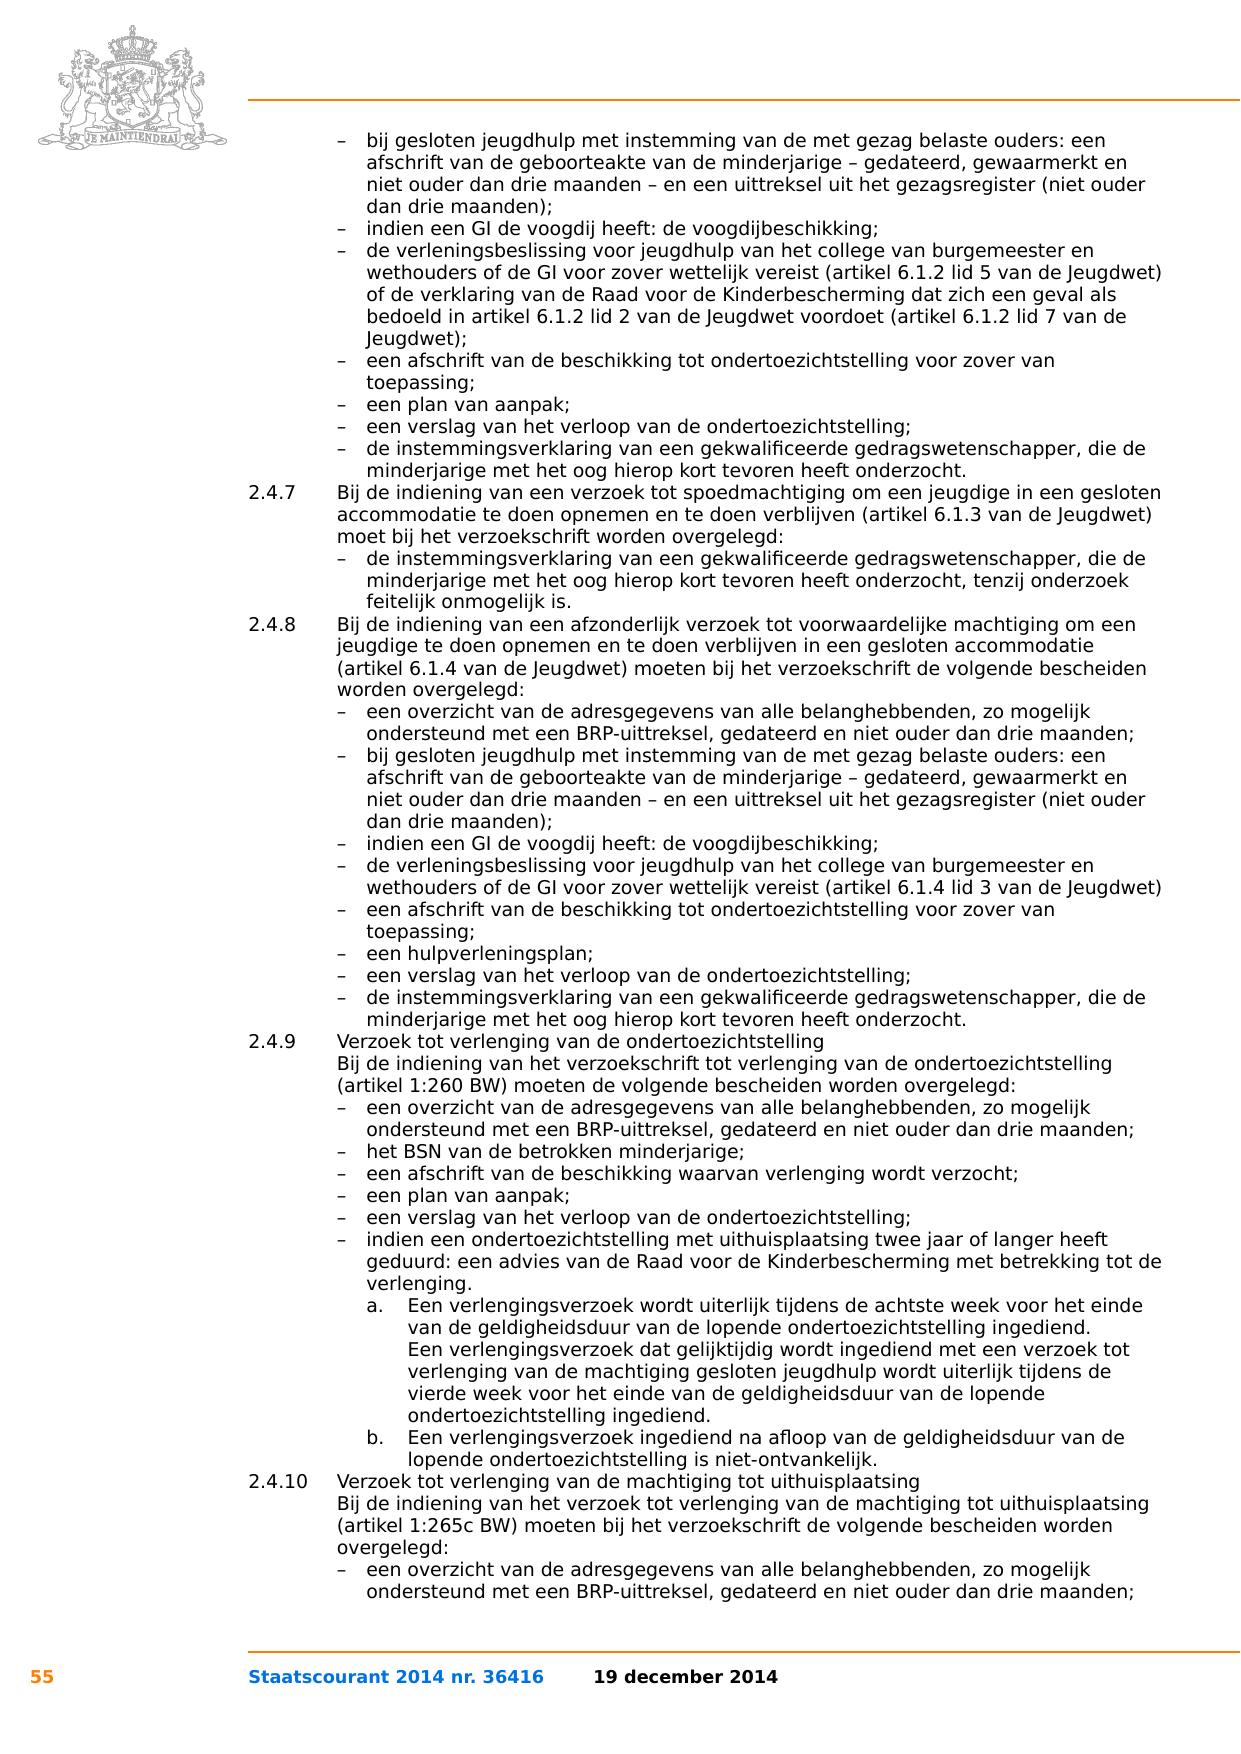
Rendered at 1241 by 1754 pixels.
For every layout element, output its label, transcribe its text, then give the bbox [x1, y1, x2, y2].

text a. Een verlengingsverzoek wordt uiterlijk tijdens de achtste week voor het einde van de geldigheidsduur van de lopende ondertoezichtstelling ingediend. [366, 1295, 1163, 1339]
text – een plan van aanpak; [337, 394, 1163, 416]
text – bij gesloten jeugdhulp met instemming van de met gezag belaste ouders: een afschrift van de geboorteakte van de minderjarige – gedateerd, gewaarmerkt en niet ouder dan drie maanden – en een uittreksel uit het gezagsregister (niet ouder dan drie maanden); [337, 130, 1163, 218]
text – een overzicht van de adresgegevens van alle belanghebbenden, zo mogelijk ondersteund met een BRP-uittreksel, gedateerd en niet ouder dan drie maanden; [337, 701, 1163, 745]
text Bij de indiening van het verzoekschrift tot verlenging van de ondertoezichtstelling (artikel 1:260 BW) moeten de volgende bescheiden worden overgelegd: [337, 1053, 1163, 1097]
text – de instemmingsverklaring van een gekwalificeerde gedragswetenschapper, die de minderjarige met het oog hierop kort tevoren heeft onderzocht. [337, 987, 1163, 1031]
text – indien een GI de voogdij heeft: de voogdijbeschikking; [337, 833, 1163, 855]
text – een overzicht van de adresgegevens van alle belanghebbenden, zo mogelijk ondersteund met een BRP-uittreksel, gedateerd en niet ouder dan drie maanden; [337, 1558, 1163, 1602]
text Een verlengingsverzoek dat gelijktijdig wordt ingediend met een verzoek tot verlenging van de machtiging gesloten jeugdhulp wordt uiterlijk tijdens de vierde week voor het einde van de geldigheidsduur van de lopende ondertoezichtstelling ingediend. [407, 1339, 1163, 1427]
text – een afschrift van de beschikking waarvan verlenging wordt verzocht; [337, 1163, 1163, 1185]
text b. Een verlengingsverzoek ingediend na afloop van de geldigheidsduur van de lopende ondertoezichtstelling is niet-ontvankelijk. [366, 1427, 1163, 1471]
text 2.4.9 Verzoek tot verlenging van de ondertoezichtstelling [248, 1031, 1163, 1053]
text 2.4.8 Bij de indiening van een afzonderlijk verzoek tot voorwaardelijke machtiging om een jeugdige te doen opnemen en te doen verblijven in een gesloten accommodatie (artikel 6.1.4 van de Jeugdwet) moeten bij het verzoekschrift de volgende bescheiden worden overgelegd: [248, 613, 1163, 701]
text – indien een ondertoezichtstelling met uithuisplaatsing twee jaar of langer heeft geduurd: een advies van de Raad voor de Kinderbescherming met betrekking tot de verlenging. [337, 1229, 1163, 1295]
text – de verleningsbeslissing voor jeugdhulp van het college van burgemeester en wethouders of de GI voor zover wettelijk vereist (artikel 6.1.2 lid 5 van de Jeugdwet) of de verklaring van de Raad voor de Kinderbescherming dat zich een geval als bedoeld in artikel 6.1.2 lid 2 van de Jeugdwet voordoet (artikel 6.1.2 lid 7 van de Jeugdwet); [337, 240, 1163, 350]
text – het BSN van de betrokken minderjarige; [337, 1141, 1163, 1163]
text – de instemmingsverklaring van een gekwalificeerde gedragswetenschapper, die de minderjarige met het oog hierop kort tevoren heeft onderzocht. [337, 438, 1163, 482]
text – een afschrift van de beschikking tot ondertoezichtstelling voor zover van toepassing; [337, 899, 1163, 943]
text – een hulpverleningsplan; [337, 943, 1163, 965]
text 2.4.10 Verzoek tot verlenging van de machtiging tot uithuisplaatsing [248, 1471, 1163, 1493]
text – de instemmingsverklaring van een gekwalificeerde gedragswetenschapper, die de minderjarige met het oog hierop kort tevoren heeft onderzocht, tenzij onderzoek feitelijk onmogelijk is. [337, 547, 1163, 613]
text – een verslag van het verloop van de ondertoezichtstelling; [337, 416, 1163, 438]
text – bij gesloten jeugdhulp met instemming van de met gezag belaste ouders: een afschrift van de geboorteakte van de minderjarige – gedateerd, gewaarmerkt en niet ouder dan drie maanden – en een uittreksel uit het gezagsregister (niet ouder dan drie maanden); [337, 745, 1163, 833]
text – een overzicht van de adresgegevens van alle belanghebbenden, zo mogelijk ondersteund met een BRP-uittreksel, gedateerd en niet ouder dan drie maanden; [337, 1097, 1163, 1141]
text – een verslag van het verloop van de ondertoezichtstelling; [337, 965, 1163, 987]
text – een verslag van het verloop van de ondertoezichtstelling; [337, 1207, 1163, 1229]
text – een plan van aanpak; [337, 1185, 1163, 1207]
text Bij de indiening van het verzoek tot verlenging van de machtiging tot uithuisplaatsing (artikel 1:265c BW) moeten bij het verzoekschrift de volgende bescheiden worden overgelegd: [337, 1493, 1163, 1558]
text – een afschrift van de beschikking tot ondertoezichtstelling voor zover van toepassing; [337, 350, 1163, 394]
text 2.4.7 Bij de indiening van een verzoek tot spoedmachtiging om een jeugdige in een gesloten accommodatie te doen opnemen en te doen verblijven (artikel 6.1.3 van de Jeugdwet) moet bij het verzoekschrift worden overgelegd: [248, 482, 1163, 547]
text – indien een GI de voogdij heeft: de voogdijbeschikking; [337, 218, 1163, 240]
text – de verleningsbeslissing voor jeugdhulp van het college van burgemeester en wethouders of de GI voor zover wettelijk vereist (artikel 6.1.4 lid 3 van de Jeugdwet) [337, 855, 1163, 899]
picture [38, 25, 227, 150]
